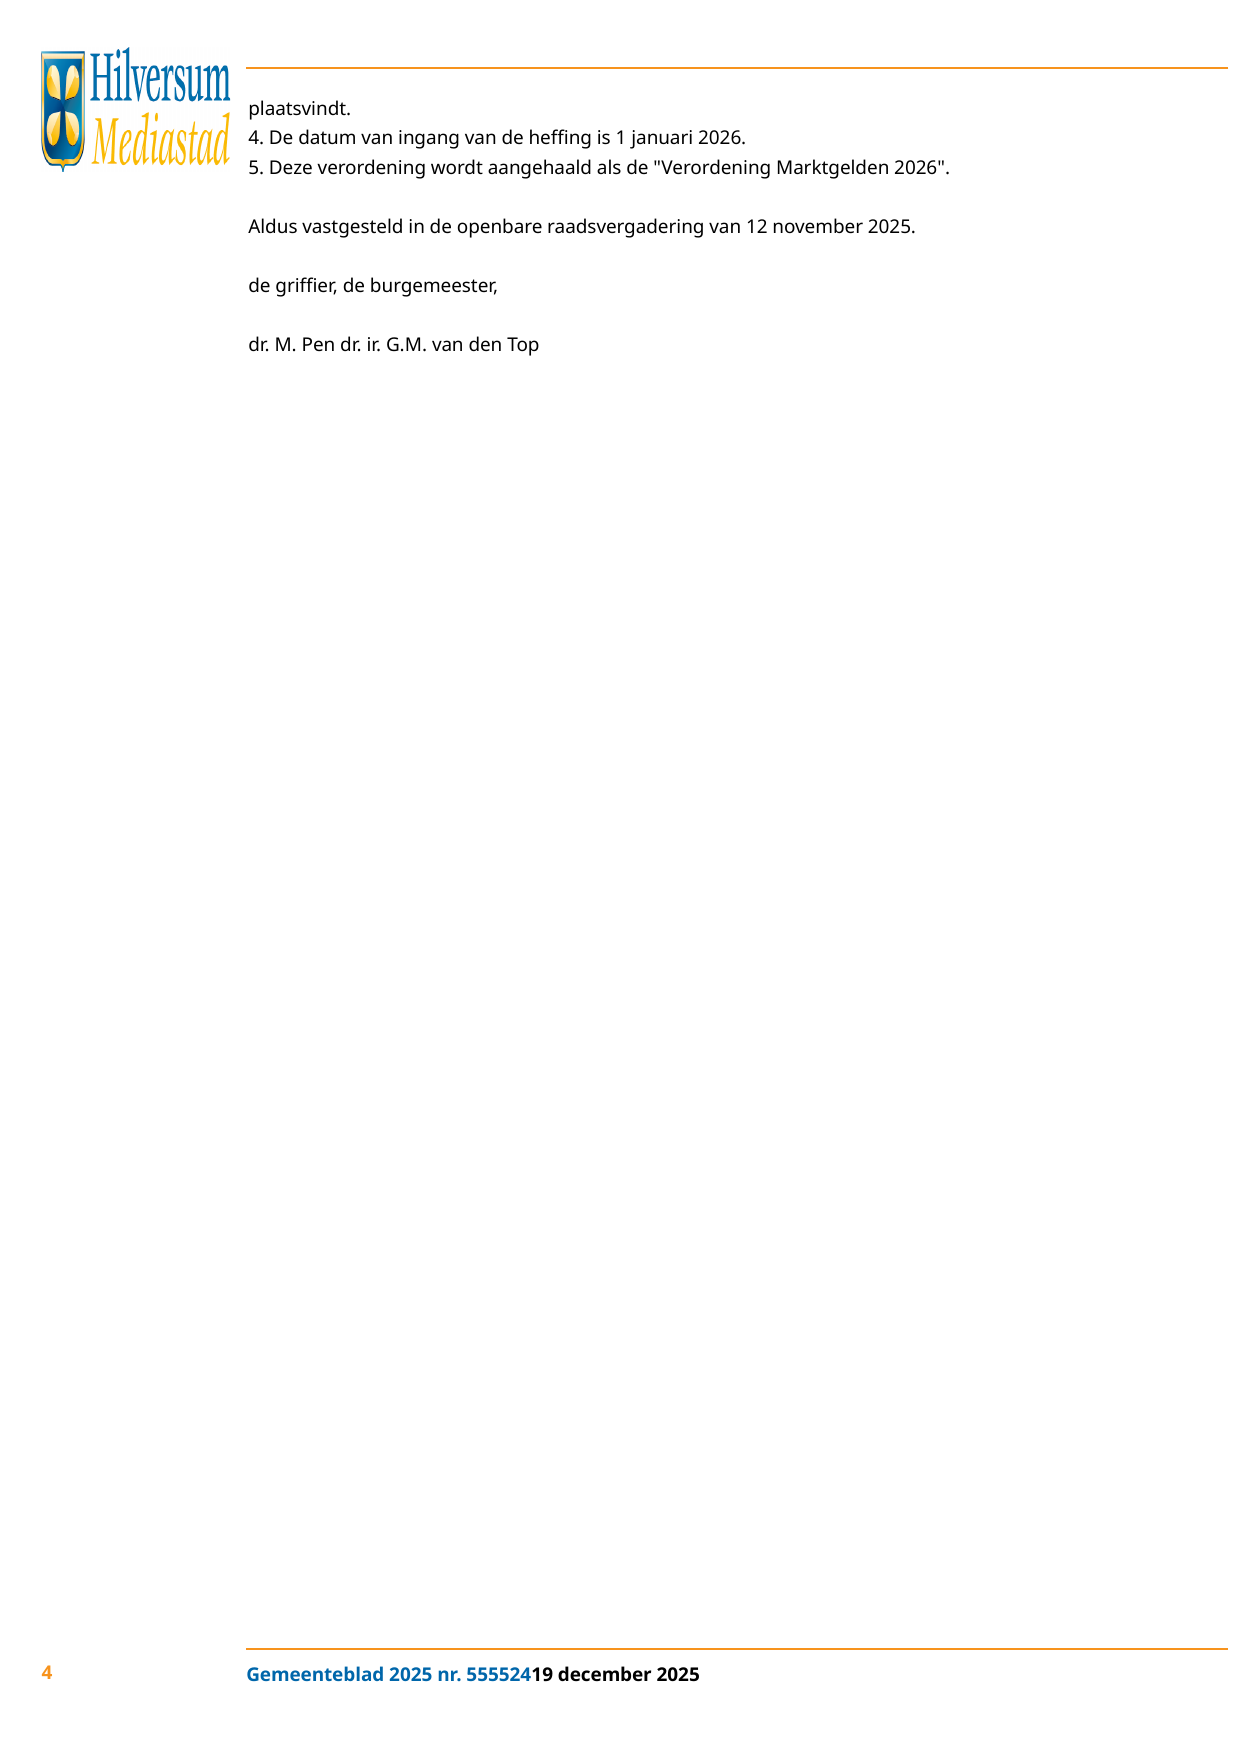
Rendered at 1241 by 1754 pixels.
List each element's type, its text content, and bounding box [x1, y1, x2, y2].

text 4. De datum van ingang van de heffing is 1 januari 2026. [248, 124, 1152, 150]
text Aldus vastgesteld in de openbare raadsvergadering van 12 november 2025. [248, 213, 1152, 239]
text 5. Deze verordening wordt aangehaald als de "Verordening Marktgelden 2026". [248, 154, 1152, 180]
text de griffier, de burgemeester, [248, 272, 1152, 298]
text plaatsvindt. [248, 95, 1152, 121]
text dr. M. Pen dr. ir. G.M. van den Top [248, 331, 1152, 357]
picture [41, 47, 231, 172]
